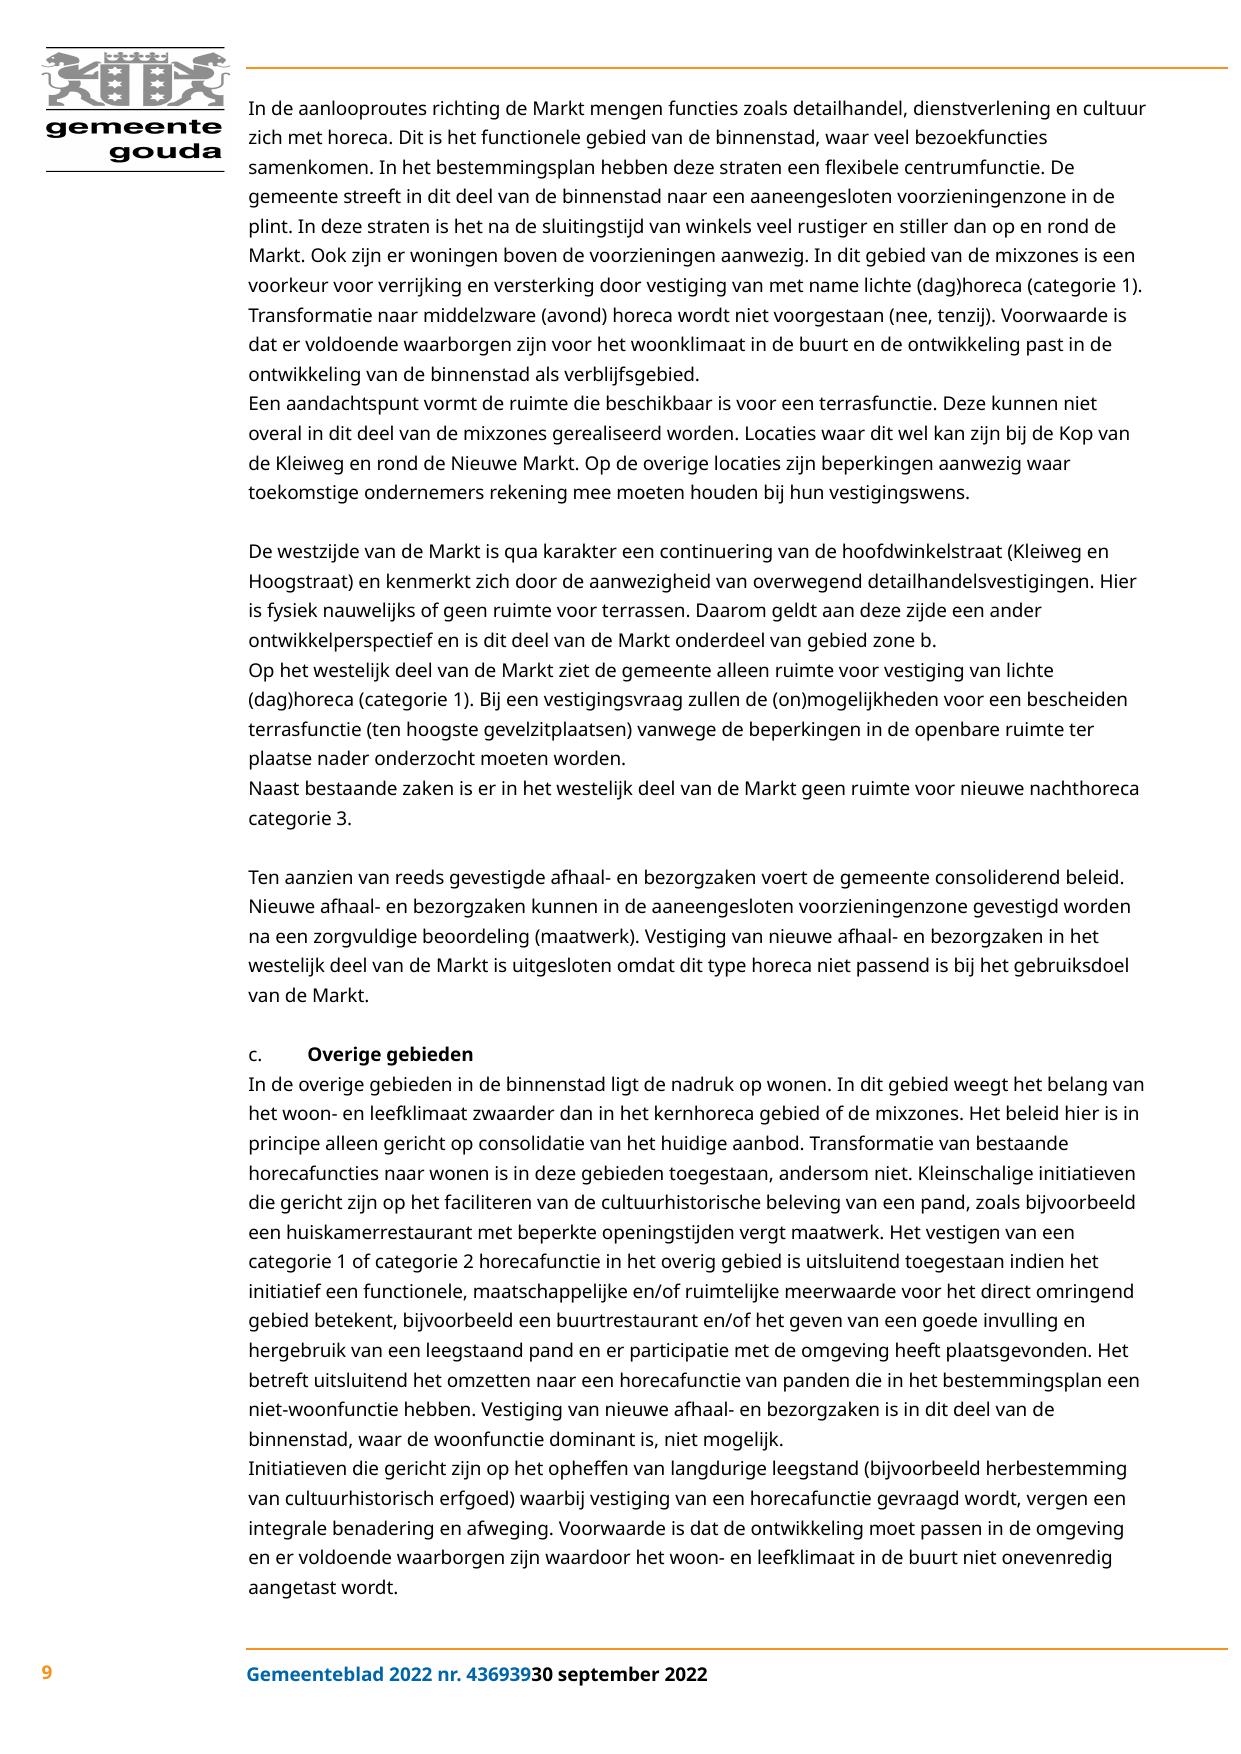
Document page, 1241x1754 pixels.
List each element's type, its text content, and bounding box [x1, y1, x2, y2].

text Een aandachtspunt vormt de ruimte die beschikbaar is voor een terrasfunctie. Deze kunnen niet overal in dit deel van de mixzones gerealiseerd worden. Locaties waar dit wel kan zijn bij de Kop van de Kleiweg en rond de Nieuwe Markt. Op de overige locaties zijn beperkingen aanwezig waar toekomstige ondernemers rekening mee moeten houden bij hun vestigingswens. [248, 391, 1152, 505]
text De westzijde van de Markt is qua karakter een continuering van de hoofdwinkelstraat (Kleiweg en Hoogstraat) en kenmerkt zich door de aanwezigheid van overwegend detailhandelsvestigingen. Hier is fysiek nauwelijks of geen ruimte voor terrassen. Daarom geldt aan deze zijde een ander ontwikkelperspectief en is dit deel van de Markt onderdeel van gebied zone b. [248, 538, 1152, 653]
text Ten aanzien van reeds gevestigde afhaal- en bezorgzaken voert de gemeente consoliderend beleid. [248, 864, 1152, 890]
text Op het westelijk deel van de Markt ziet de gemeente alleen ruimte voor vestiging van lichte (dag)horeca (categorie 1). Bij een vestigingsvraag zullen de (on)mogelijkheden voor een bescheiden terrasfunctie (ten hoogste gevelzitplaatsen) vanwege de beperkingen in de openbare ruimte ter plaatse nader onderzocht moeten worden. [248, 657, 1152, 771]
text In de aanlooproutes richting de Markt mengen functies zoals detailhandel, dienstverlening en cultuur zich met horeca. Dit is het functionele gebied van de binnenstad, waar veel bezoekfuncties samenkomen. In het bestemmingsplan hebben deze straten een flexibele centrumfunctie. De gemeente streeft in dit deel van de binnenstad naar een aaneengesloten voorzieningenzone in de plint. In deze straten is het na de sluitingstijd van winkels veel rustiger en stiller dan op en rond de Markt. Ook zijn er woningen boven de voorzieningen aanwezig. In dit gebied van de mixzones is een voorkeur voor verrijking en versterking door vestiging van met name lichte (dag)horeca (categorie 1). Transformatie naar middelzware (avond) horeca wordt niet voorgestaan (nee, tenzij). Voorwaarde is dat er voldoende waarborgen zijn voor het woonklimaat in de buurt en de ontwikkeling past in de ontwikkeling van de binnenstad als verblijfsgebied. [248, 95, 1152, 387]
text Initiatieven die gericht zijn op het opheffen van langdurige leegstand (bijvoorbeeld herbestemming van cultuurhistorisch erfgoed) waarbij vestiging van een horecafunctie gevraagd wordt, vergen een integrale benadering en afweging. Voorwaarde is dat de ontwikkeling moet passen in de omgeving en er voldoende waarborgen zijn waardoor het woon- en leefklimaat in de buurt niet onevenredig aangetast wordt. [248, 1456, 1152, 1600]
text In de overige gebieden in de binnenstad ligt de nadruk op wonen. In dit gebied weegt het belang van het woon- en leefklimaat zwaarder dan in het kernhoreca gebied of de mixzones. Het beleid hier is in principe alleen gericht op consolidatie van het huidige aanbod. Transformatie van bestaande horecafuncties naar wonen is in deze gebieden toegestaan, andersom niet. Kleinschalige initiatieven die gericht zijn op het faciliteren van de cultuurhistorische beleving van een pand, zoals bijvoorbeeld een huiskamerrestaurant met beperkte openingstijden vergt maatwerk. Het vestigen van een categorie 1 of categorie 2 horecafunctie in het overig gebied is uitsluitend toegestaan indien het initiatief een functionele, maatschappelijke en/of ruimtelijke meerwaarde voor het direct omringend gebied betekent, bijvoorbeeld een buurtrestaurant en/of het geven van een goede invulling en hergebruik van een leegstaand pand en er participatie met de omgeving heeft plaatsgevonden. Het betreft uitsluitend het omzetten naar een horecafunctie van panden die in het bestemmingsplan een niet-woonfunctie hebben. Vestiging van nieuwe afhaal- en bezorgzaken is in dit deel van de binnenstad, waar de woonfunctie dominant is, niet mogelijk. [248, 1071, 1152, 1452]
text Naast bestaande zaken is er in het westelijk deel van de Markt geen ruimte voor nieuwe nachthoreca categorie 3. [248, 775, 1152, 831]
list Overige gebieden [248, 1041, 1152, 1067]
text Nieuwe afhaal- en bezorgzaken kunnen in de aaneengesloten voorzieningenzone gevestigd worden na een zorgvuldige beoordeling (maatwerk). Vestiging van nieuwe afhaal- en bezorgzaken in het westelijk deel van de Markt is uitgesloten omdat dit type horeca niet passend is bij het gebruiksdoel van de Markt. [248, 893, 1152, 1008]
picture [41, 47, 231, 172]
